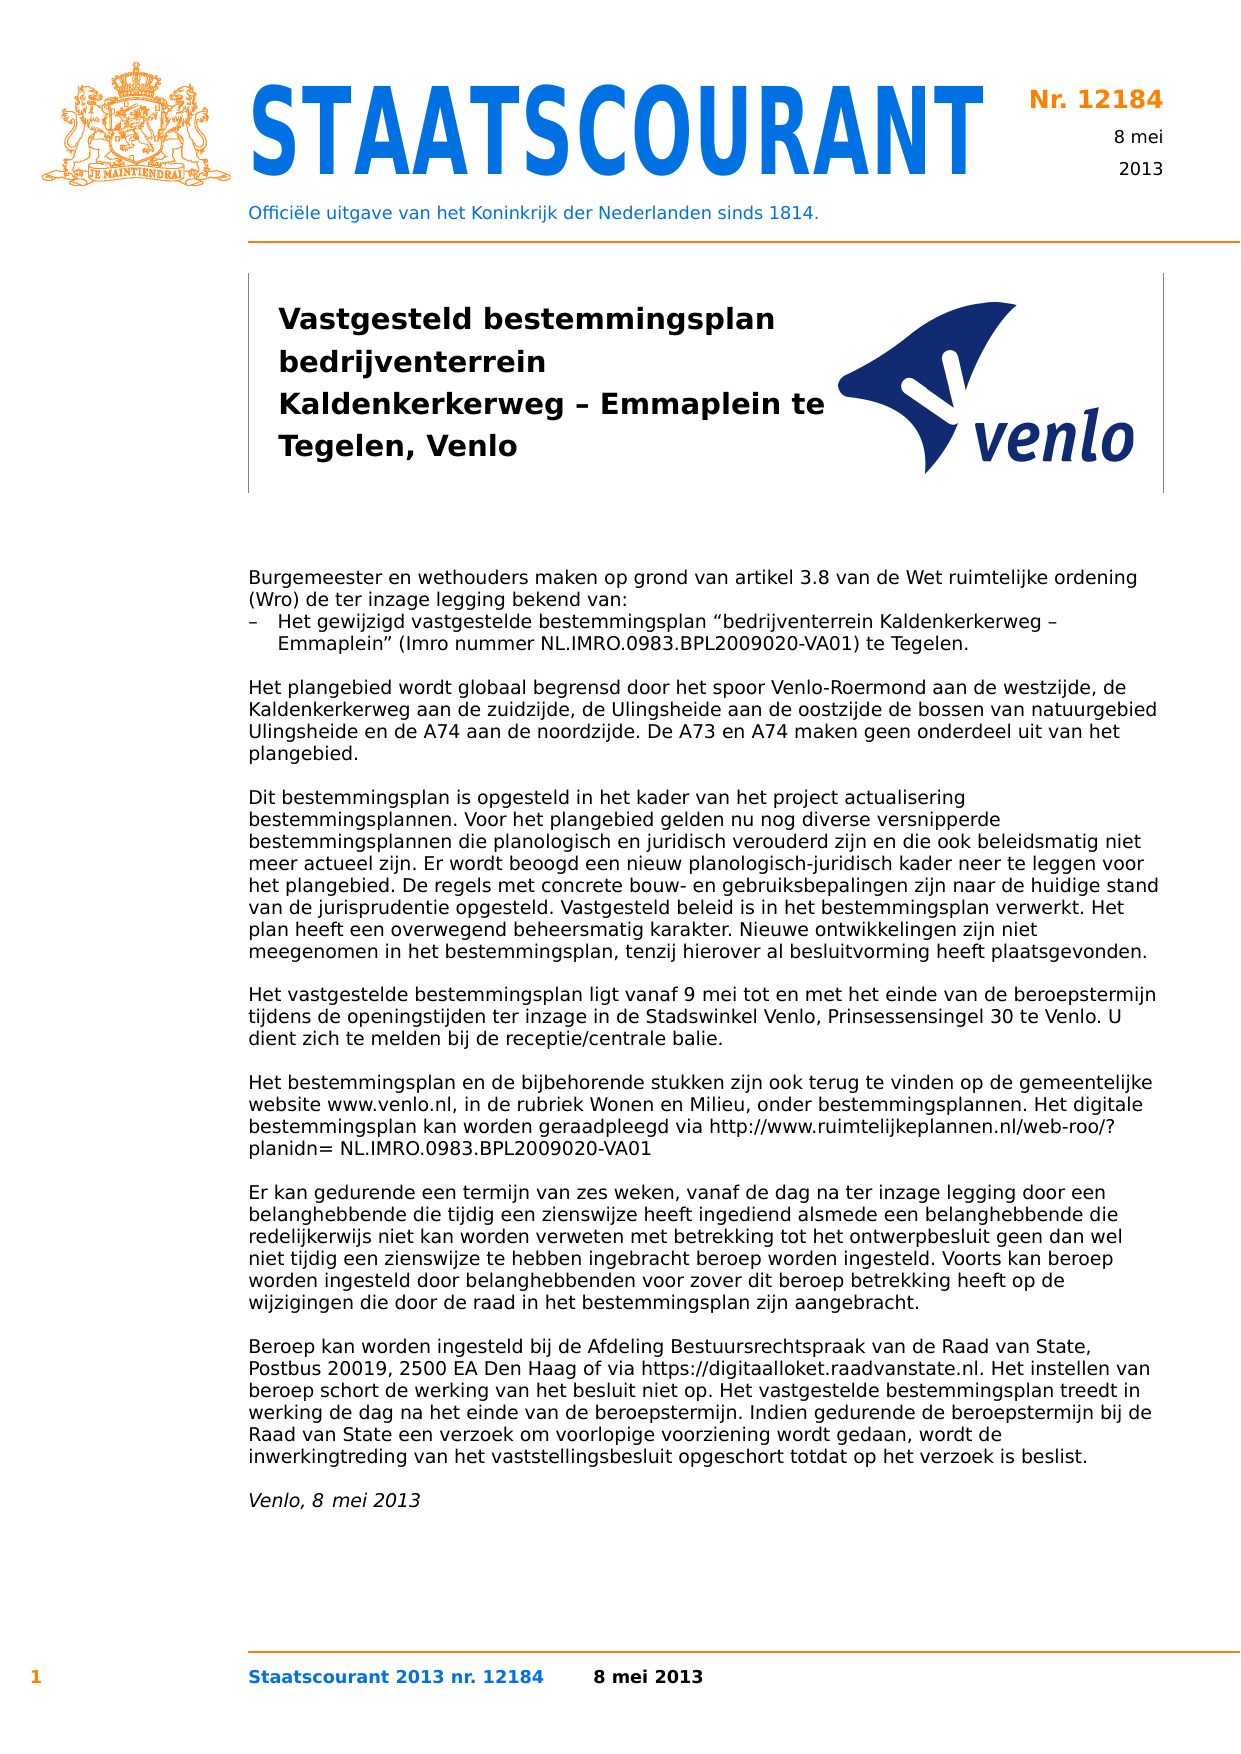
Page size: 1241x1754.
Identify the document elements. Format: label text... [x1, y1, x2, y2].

table_header Nr. 12184 [998, 62, 1240, 121]
text Venlo, 8 mei 2013 [248, 1489, 1163, 1511]
subtitle Vastgesteld bestemmingsplan bedrijventerrein Kaldenkerkerweg – Emmaplein te Tegelen, Venlo [249, 273, 1163, 493]
table_cell 2013 [998, 153, 1240, 203]
picture [41, 62, 231, 186]
text Het bestemmingsplan en de bijbehorende stukken zijn ook terug te vinden op de gemeentelijke website www.venlo.nl, in de rubriek Wonen en Milieu, onder bestemmingsplannen. Het digitale bestemmingsplan kan worden geraadpleegd via http://www.ruimtelijkeplannen.nl/web-roo/?planidn= NL.IMRO.0983.BPL2009020-VA01 [248, 1072, 1163, 1160]
text Beroep kan worden ingesteld bij de Afdeling Bestuursrechtspraak van de Raad van State, Postbus 20019, 2500 EA Den Haag of via https://digitaalloket.raadvanstate.nl. Het instellen van beroep schort de werking van het besluit niet op. Het vastgestelde bestemmingsplan treedt in werking de dag na het einde van de beroepstermijn. Indien gedurende de beroepstermijn bij de Raad van State een verzoek om voorlopige voorziening wordt gedaan, wordt de inwerkingtreding van het vaststellingsbesluit opgeschort totdat op het verzoek is beslist. [248, 1336, 1163, 1468]
picture [838, 302, 1134, 474]
table_cell 8 mei [998, 121, 1240, 153]
text Dit bestemmingsplan is opgesteld in het kader van het project actualisering bestemmingsplannen. Voor het plangebied gelden nu nog diverse versnipperde bestemmingsplannen die planologisch en juridisch verouderd zijn en die ook beleidsmatig niet meer actueel zijn. Er wordt beoogd een nieuw planologisch-juridisch kader neer te leggen voor het plangebied. De regels met concrete bouw- en gebruiksbepalingen zijn naar de huidige stand van de jurisprudentie opgesteld. Vastgesteld beleid is in het bestemmingsplan verwerkt. Het plan heeft een overwegend beheersmatig karakter. Nieuwe ontwikkelingen zijn niet meegenomen in het bestemmingsplan, tenzij hierover al besluitvorming heeft plaatsgevonden. [248, 787, 1163, 962]
table_cell Officiële uitgave van het Koninkrijk der Nederlanden sinds 1814. [248, 203, 1240, 241]
text – Het gewijzigd vastgestelde bestemmingsplan “bedrijventerrein Kaldenkerkerweg – Emmaplein” (Imro nummer NL.IMRO.0983.BPL2009020-VA01) te Tegelen. [248, 611, 1163, 655]
text Het vastgestelde bestemmingsplan ligt vanaf 9 mei tot en met het einde van de beroepstermijn tijdens de openingstijden ter inzage in de Stadswinkel Venlo, Prinsessensingel 30 te Venlo. U dient zich te melden bij de receptie/centrale balie. [248, 984, 1163, 1050]
text Het plangebied wordt globaal begrensd door het spoor Venlo-Roermond aan de westzijde, de Kaldenkerkerweg aan de zuidzijde, de Ulingsheide aan de oostzijde de bossen van natuurgebied Ulingsheide en de A74 aan de noordzijde. De A73 en A74 maken geen onderdeel uit van het plangebied. [248, 677, 1163, 765]
text Burgemeester en wethouders maken op grond van artikel 3.8 van de Wet ruimtelijke ordening (Wro) de ter inzage legging bekend van: [248, 567, 1163, 611]
text Er kan gedurende een termijn van zes weken, vanaf de dag na ter inzage legging door een belanghebbende die tijdig een zienswijze heeft ingediend alsmede een belanghebbende die redelijkerwijs niet kan worden verweten met betrekking tot het ontwerpbesluit geen dan wel niet tijdig een zienswijze te hebben ingebracht beroep worden ingesteld. Voorts kan beroep worden ingesteld door belanghebbenden voor zover dit beroep betrekking heeft op de wijzigingen die door de raad in het bestemmingsplan zijn aangebracht. [248, 1182, 1163, 1314]
table_header STAATSCOURANT [248, 62, 998, 203]
table_header [25, 62, 248, 241]
